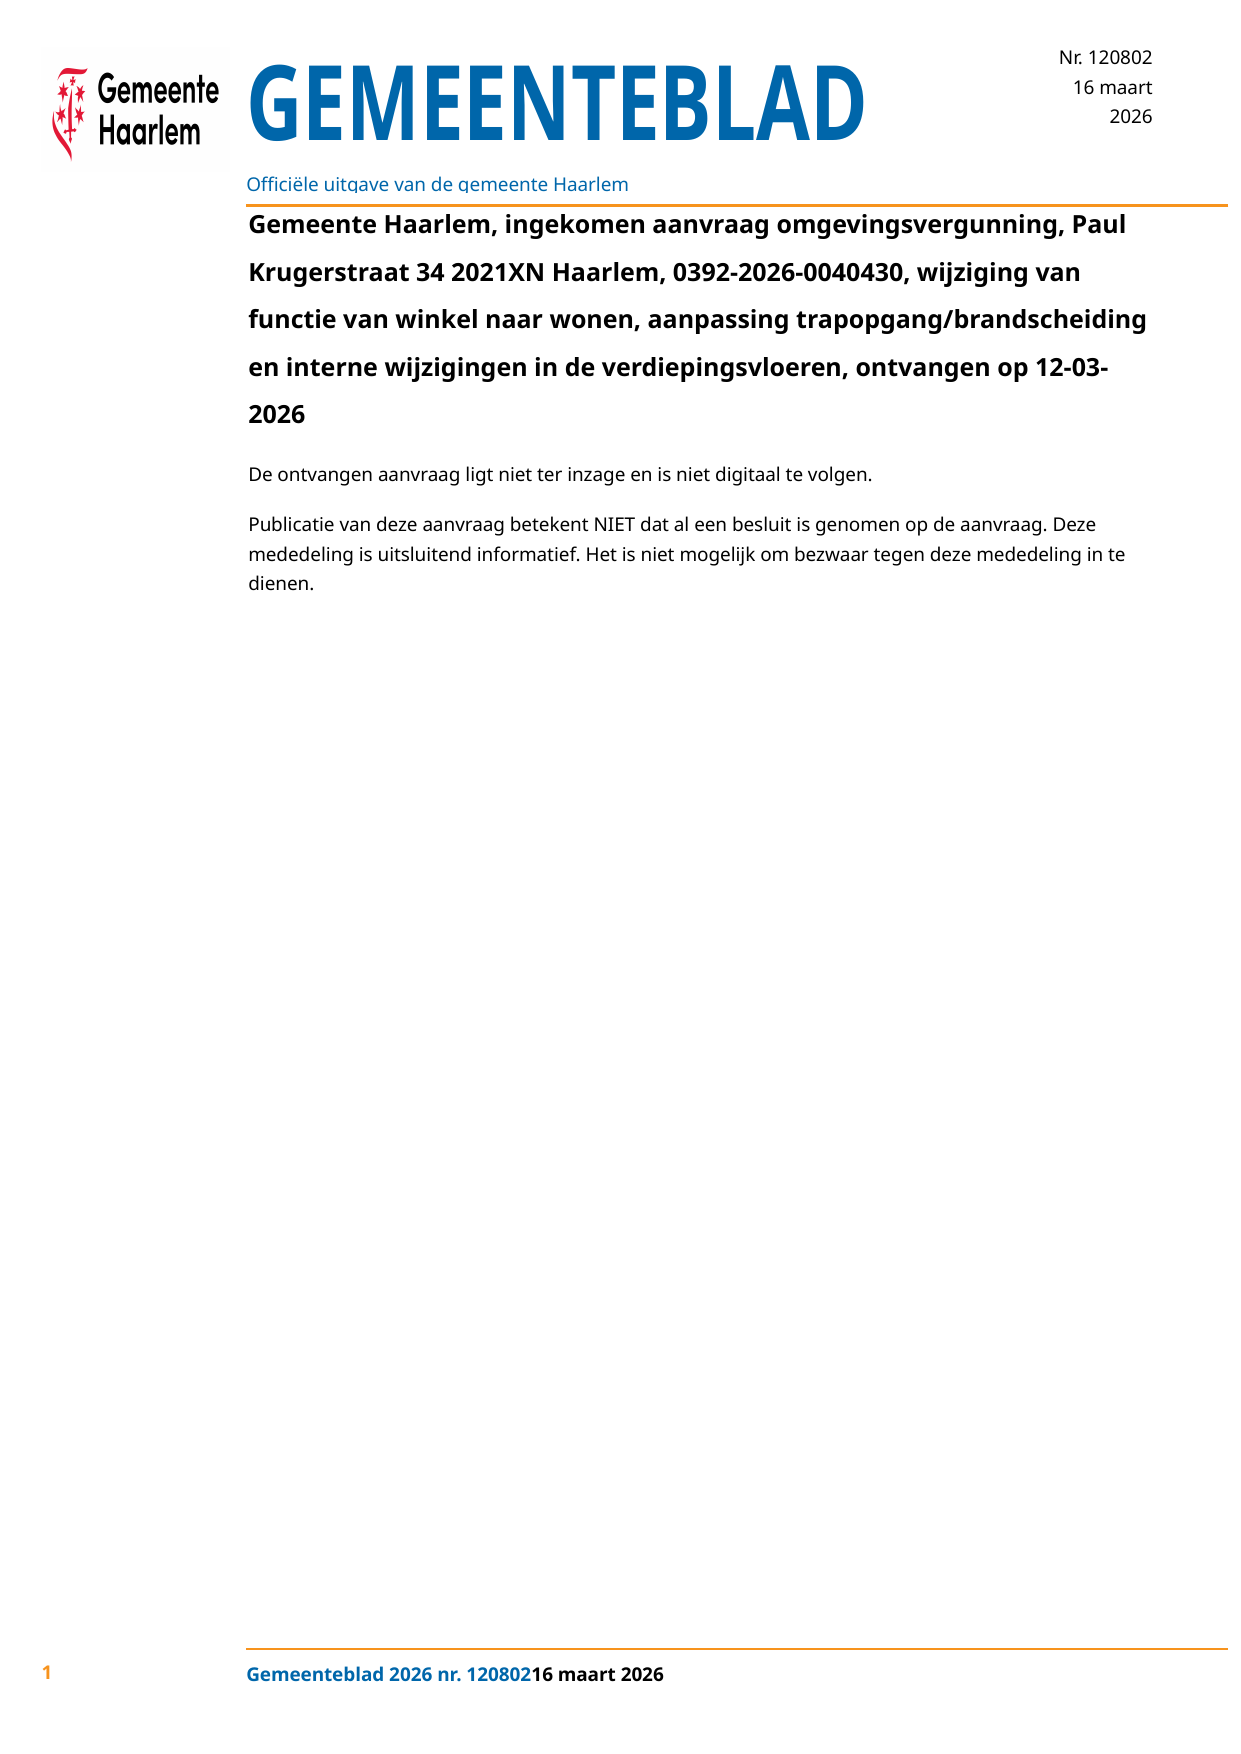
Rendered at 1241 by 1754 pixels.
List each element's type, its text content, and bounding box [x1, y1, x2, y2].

text Gemeente Haarlem, ingekomen aanvraag omgevingsvergunning, Paul Krugerstraat 34 2021XN Haarlem, 0392-2026-0040430, wijziging van functie van winkel naar wonen, aanpassing trapopgang/brandscheiding en interne wijzigingen in de verdiepingsvloeren, ontvangen op 12-03-2026 [248, 207, 1152, 431]
picture [41, 47, 231, 172]
text De ontvangen aanvraag ligt niet ter inzage en is niet digitaal te volgen. [248, 461, 1152, 486]
text Publicatie van deze aanvraag betekent NIET dat al een besluit is genomen op de aanvraag. Deze mededeling is uitsluitend informatief. Het is niet mogelijk om bezwaar tegen deze mededeling in te dienen. [248, 511, 1152, 596]
